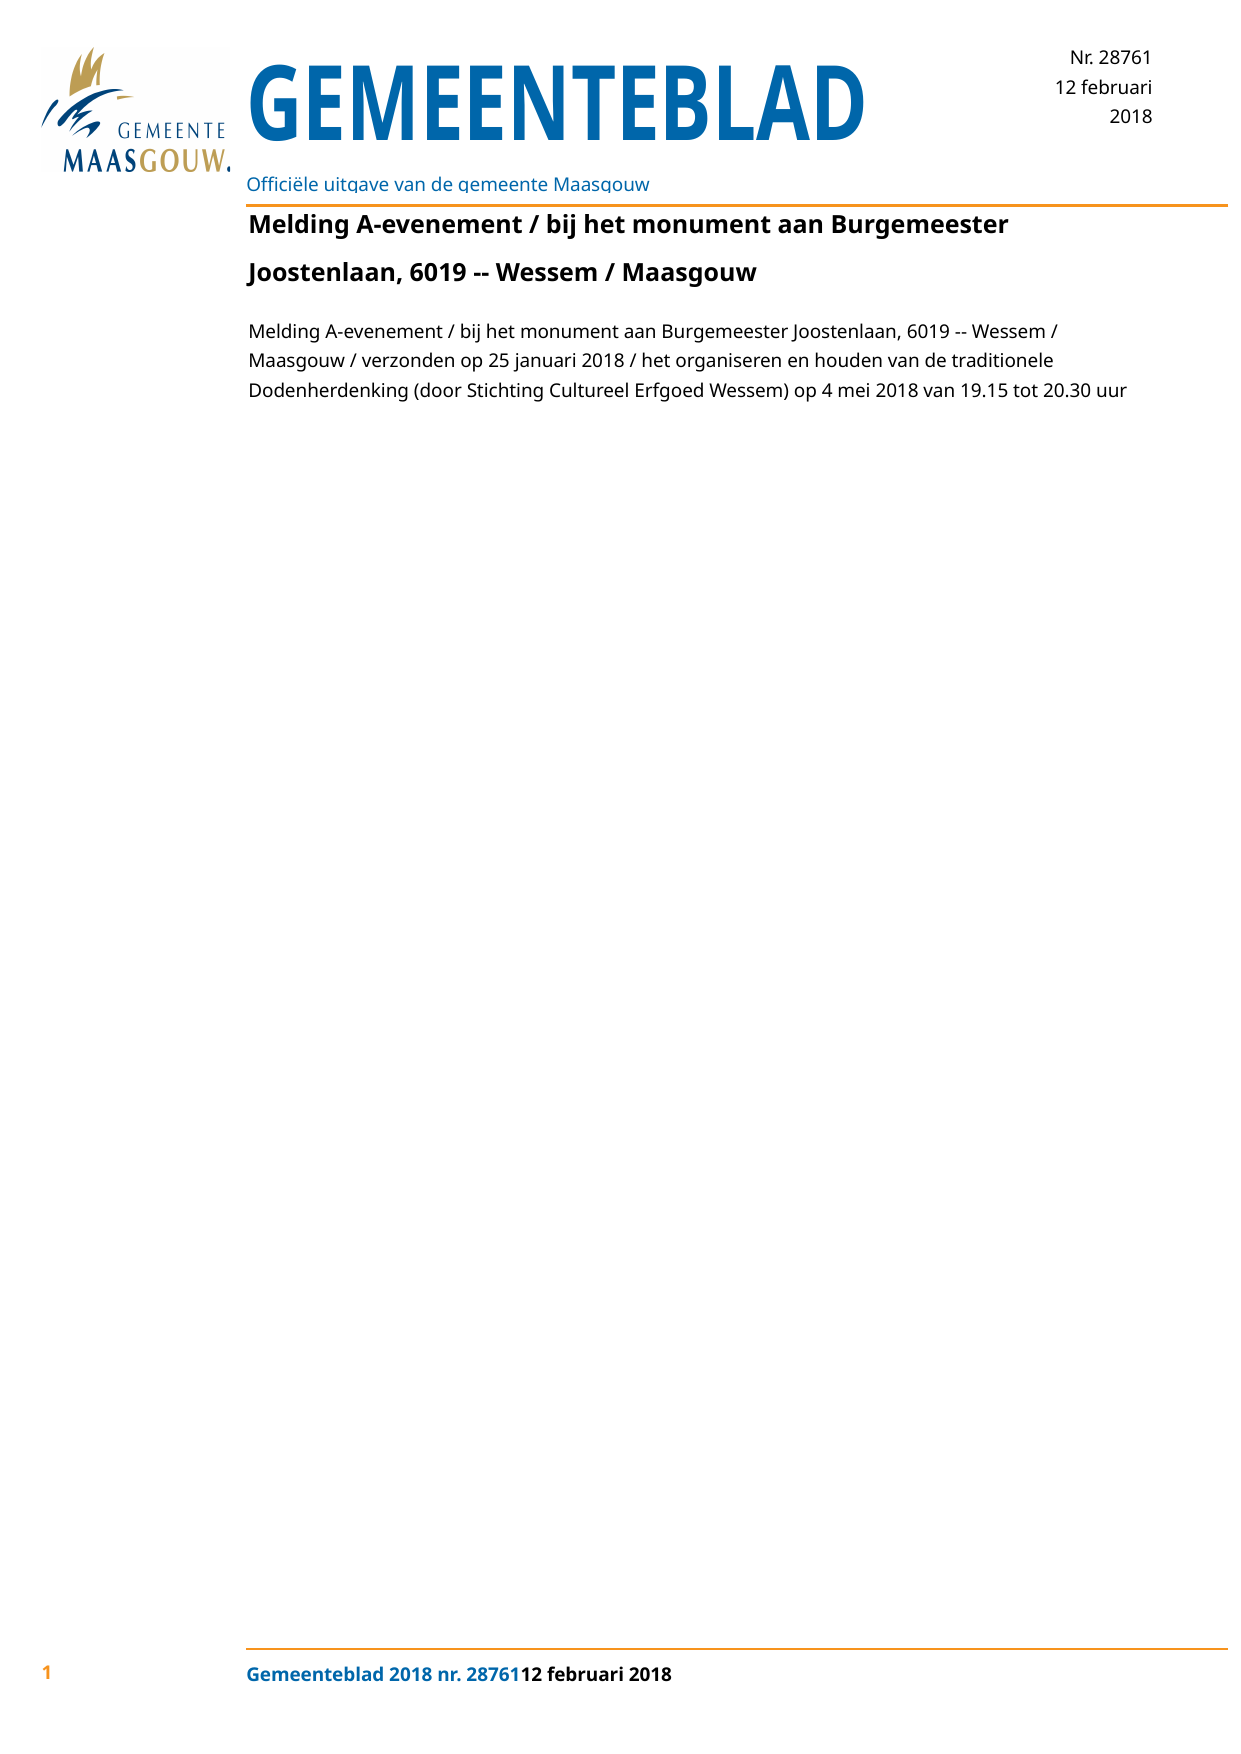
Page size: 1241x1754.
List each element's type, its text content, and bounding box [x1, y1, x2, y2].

text Melding A-evenement / bij het monument aan Burgemeester Joostenlaan, 6019 -- Wessem / Maasgouw / verzonden op 25 januari 2018 / het organiseren en houden van de traditionele Dodenherdenking (door Stichting Cultureel Erfgoed Wessem) op 4 mei 2018 van 19.15 tot 20.30 uur [248, 318, 1152, 403]
picture [41, 47, 231, 172]
text Melding A-evenement / bij het monument aan Burgemeester Joostenlaan, 6019 -- Wessem / Maasgouw [248, 207, 1152, 288]
